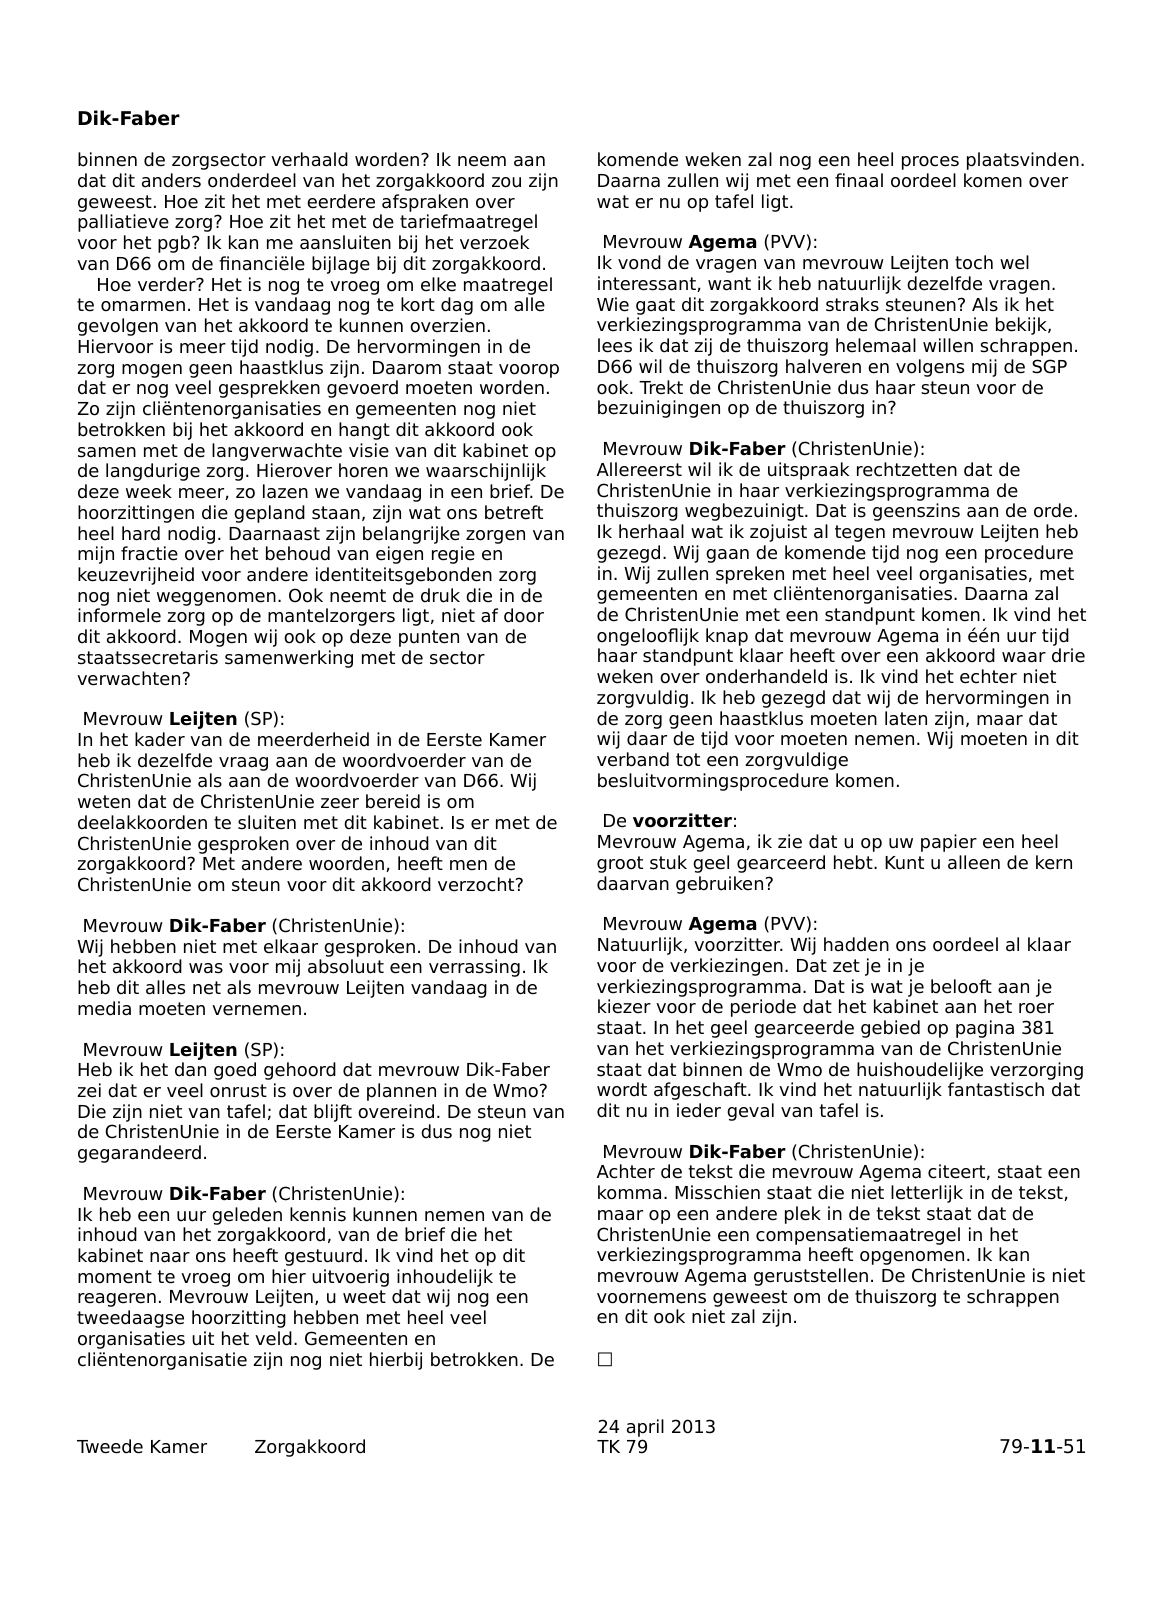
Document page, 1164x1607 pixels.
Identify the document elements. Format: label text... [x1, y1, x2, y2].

text Ik heb een uur geleden kennis kunnen nemen van de inhoud van het zorgakkoord, van de brief die het kabinet naar ons heeft gestuurd. Ik vind het op dit moment te vroeg om hier uitvoerig inhoudelijk te reageren. Mevrouw Leijten, u weet dat wij nog een tweedaagse hoorzitting hebben met heel veel organisaties uit het veld. Gemeenten en cliëntenorganisatie zijn nog niet hierbij betrokken. De [77, 1204, 567, 1370]
text Mevrouw Leijten (SP): [77, 709, 567, 730]
text Wij hebben niet met elkaar gesproken. De inhoud van het akkoord was voor mij absoluut een verrassing. Ik heb dit alles net als mevrouw Leijten vandaag in de media moeten vernemen. [77, 936, 567, 1019]
text binnen de zorgsector verhaald worden? Ik neem aan dat dit anders onderdeel van het zorgakkoord zou zijn geweest. Hoe zit het met eerdere afspraken over palliatieve zorg? Hoe zit het met de tariefmaatregel voor het pgb? Ik kan me aansluiten bij het verzoek van D66 om de financiële bijlage bij dit zorgakkoord. [77, 150, 567, 274]
text komende weken zal nog een heel proces plaatsvinden. Daarna zullen wij met een finaal oordeel komen over wat er nu op tafel ligt. [596, 150, 1087, 212]
text Mevrouw Dik-Faber (ChristenUnie): [596, 1142, 1087, 1162]
text Mevrouw Agema (PVV): [596, 232, 1087, 253]
text Hoe verder? Het is nog te vroeg om elke maatregel te omarmen. Het is vandaag nog te kort dag om alle gevolgen van het akkoord te kunnen overzien. Hiervoor is meer tijd nodig. De hervormingen in de zorg mogen geen haastklus zijn. Daarom staat voorop dat er nog veel gesprekken gevoerd moeten worden. Zo zijn cliëntenorganisaties en gemeenten nog niet betrokken bij het akkoord en hangt dit akkoord ook samen met de langverwachte visie van dit kabinet op de langdurige zorg. Hierover horen we waarschijnlijk deze week meer, zo lazen we vandaag in een brief. De hoorzittingen die gepland staan, zijn wat ons betreft heel hard nodig. Daarnaast zijn belangrijke zorgen van mijn fractie over het behoud van eigen regie en keuzevrijheid voor andere identiteitsgebonden zorg nog niet weggenomen. Ook neemt de druk die in de informele zorg op de mantelzorgers ligt, niet af door dit akkoord. Mogen wij ook op deze punten van de staatssecretaris samenwerking met de sector verwachten? [77, 274, 567, 689]
text In het kader van de meerderheid in de Eerste Kamer heb ik dezelfde vraag aan de woordvoerder van de ChristenUnie als aan de woordvoerder van D66. Wij weten dat de ChristenUnie zeer bereid is om deelakkoorden te sluiten met dit kabinet. Is er met de ChristenUnie gesproken over de inhoud van dit zorgakkoord? Met andere woorden, heeft men de ChristenUnie om steun voor dit akkoord verzocht? [77, 730, 567, 896]
text Mevrouw Agema, ik zie dat u op uw papier een heel groot stuk geel gearceerd hebt. Kunt u alleen de kern daarvan gebruiken? [596, 832, 1087, 894]
text Allereerst wil ik de uitspraak rechtzetten dat de ChristenUnie in haar verkiezingsprogramma de thuiszorg wegbezuinigt. Dat is geenszins aan de orde. Ik herhaal wat ik zojuist al tegen mevrouw Leijten heb gezegd. Wij gaan de komende tijd nog een procedure in. Wij zullen spreken met heel veel organisaties, met gemeenten en met cliëntenorganisaties. Daarna zal de ChristenUnie met een standpunt komen. Ik vind het ongelooflijk knap dat mevrouw Agema in één uur tijd haar standpunt klaar heeft over een akkoord waar drie weken over onderhandeld is. Ik vind het echter niet zorgvuldig. Ik heb gezegd dat wij de hervormingen in de zorg geen haastklus moeten laten zijn, maar dat wij daar de tijd voor moeten nemen. Wij moeten in dit verband tot een zorgvuldige besluitvormingsprocedure komen. [596, 460, 1087, 791]
text Mevrouw Leijten (SP): [77, 1039, 567, 1060]
text Mevrouw Dik-Faber (ChristenUnie): [77, 1184, 567, 1204]
text Natuurlijk, voorzitter. Wij hadden ons oordeel al klaar voor de verkiezingen. Dat zet je in je verkiezingsprogramma. Dat is wat je belooft aan je kiezer voor de periode dat het kabinet aan het roer staat. In het geel gearceerde gebied op pagina 381 van het verkiezingsprogramma van de ChristenUnie staat dat binnen de Wmo de huishoudelijke verzorging wordt afgeschaft. Ik vind het natuurlijk fantastisch dat dit nu in ieder geval van tafel is. [596, 935, 1087, 1122]
text Mevrouw Agema (PVV): [596, 914, 1087, 935]
text Mevrouw Dik-Faber (ChristenUnie): [596, 439, 1087, 460]
text Heb ik het dan goed gehoord dat mevrouw Dik-Faber zei dat er veel onrust is over de plannen in de Wmo? Die zijn niet van tafel; dat blijft overeind. De steun van de ChristenUnie in de Eerste Kamer is dus nog niet gegarandeerd. [77, 1060, 567, 1164]
text □ [596, 1348, 1087, 1369]
text De voorzitter: [596, 811, 1087, 832]
text Ik vond de vragen van mevrouw Leijten toch wel interessant, want ik heb natuurlijk dezelfde vragen. Wie gaat dit zorgakkoord straks steunen? Als ik het verkiezingsprogramma van de ChristenUnie bekijk, lees ik dat zij de thuiszorg helemaal willen schrappen. D66 wil de thuiszorg halveren en volgens mij de SGP ook. Trekt de ChristenUnie dus haar steun voor de bezuinigingen op de thuiszorg in? [596, 253, 1087, 419]
text Achter de tekst die mevrouw Agema citeert, staat een komma. Misschien staat die niet letterlijk in de tekst, maar op een andere plek in de tekst staat dat de ChristenUnie een compensatiemaatregel in het verkiezingsprogramma heeft opgenomen. Ik kan mevrouw Agema geruststellen. De ChristenUnie is niet voornemens geweest om de thuiszorg te schrappen en dit ook niet zal zijn. [596, 1162, 1087, 1328]
text Mevrouw Dik-Faber (ChristenUnie): [77, 916, 567, 936]
